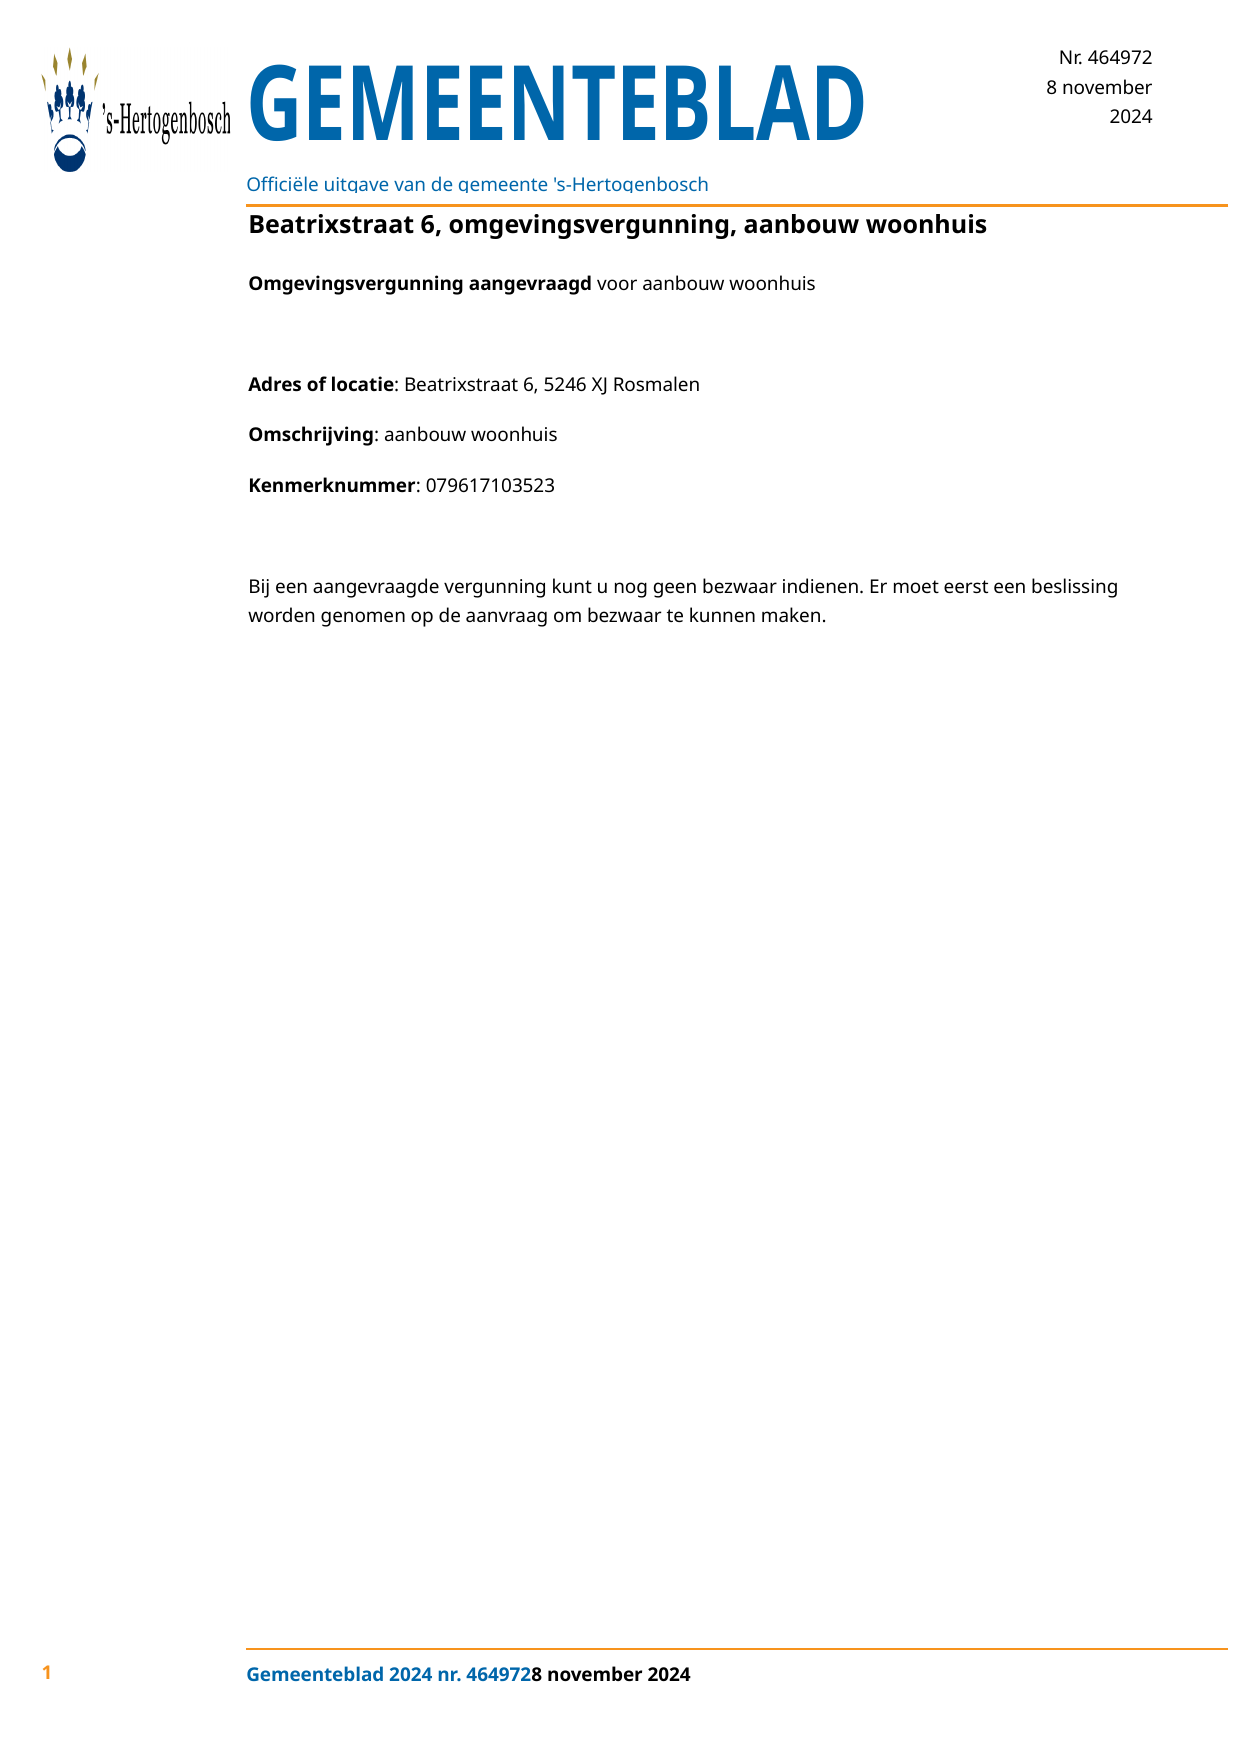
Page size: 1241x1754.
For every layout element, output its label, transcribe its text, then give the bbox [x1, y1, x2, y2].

text Beatrixstraat 6, omgevingsvergunning, aanbouw woonhuis [248, 207, 1152, 241]
picture [41, 47, 231, 172]
text Bij een aangevraagde vergunning kunt u nog geen bezwaar indienen. Er moet eerst een beslissing worden genomen op de aanvraag om bezwaar te kunnen maken. [248, 573, 1152, 628]
text Omschrijving: aanbouw woonhuis [248, 422, 1152, 447]
text Omgevingsvergunning aangevraagd voor aanbouw woonhuis [248, 270, 1152, 296]
text Kenmerknummer: 079617103523 [248, 472, 1152, 498]
text Adres of locatie: Beatrixstraat 6, 5246 XJ Rosmalen [248, 371, 1152, 397]
